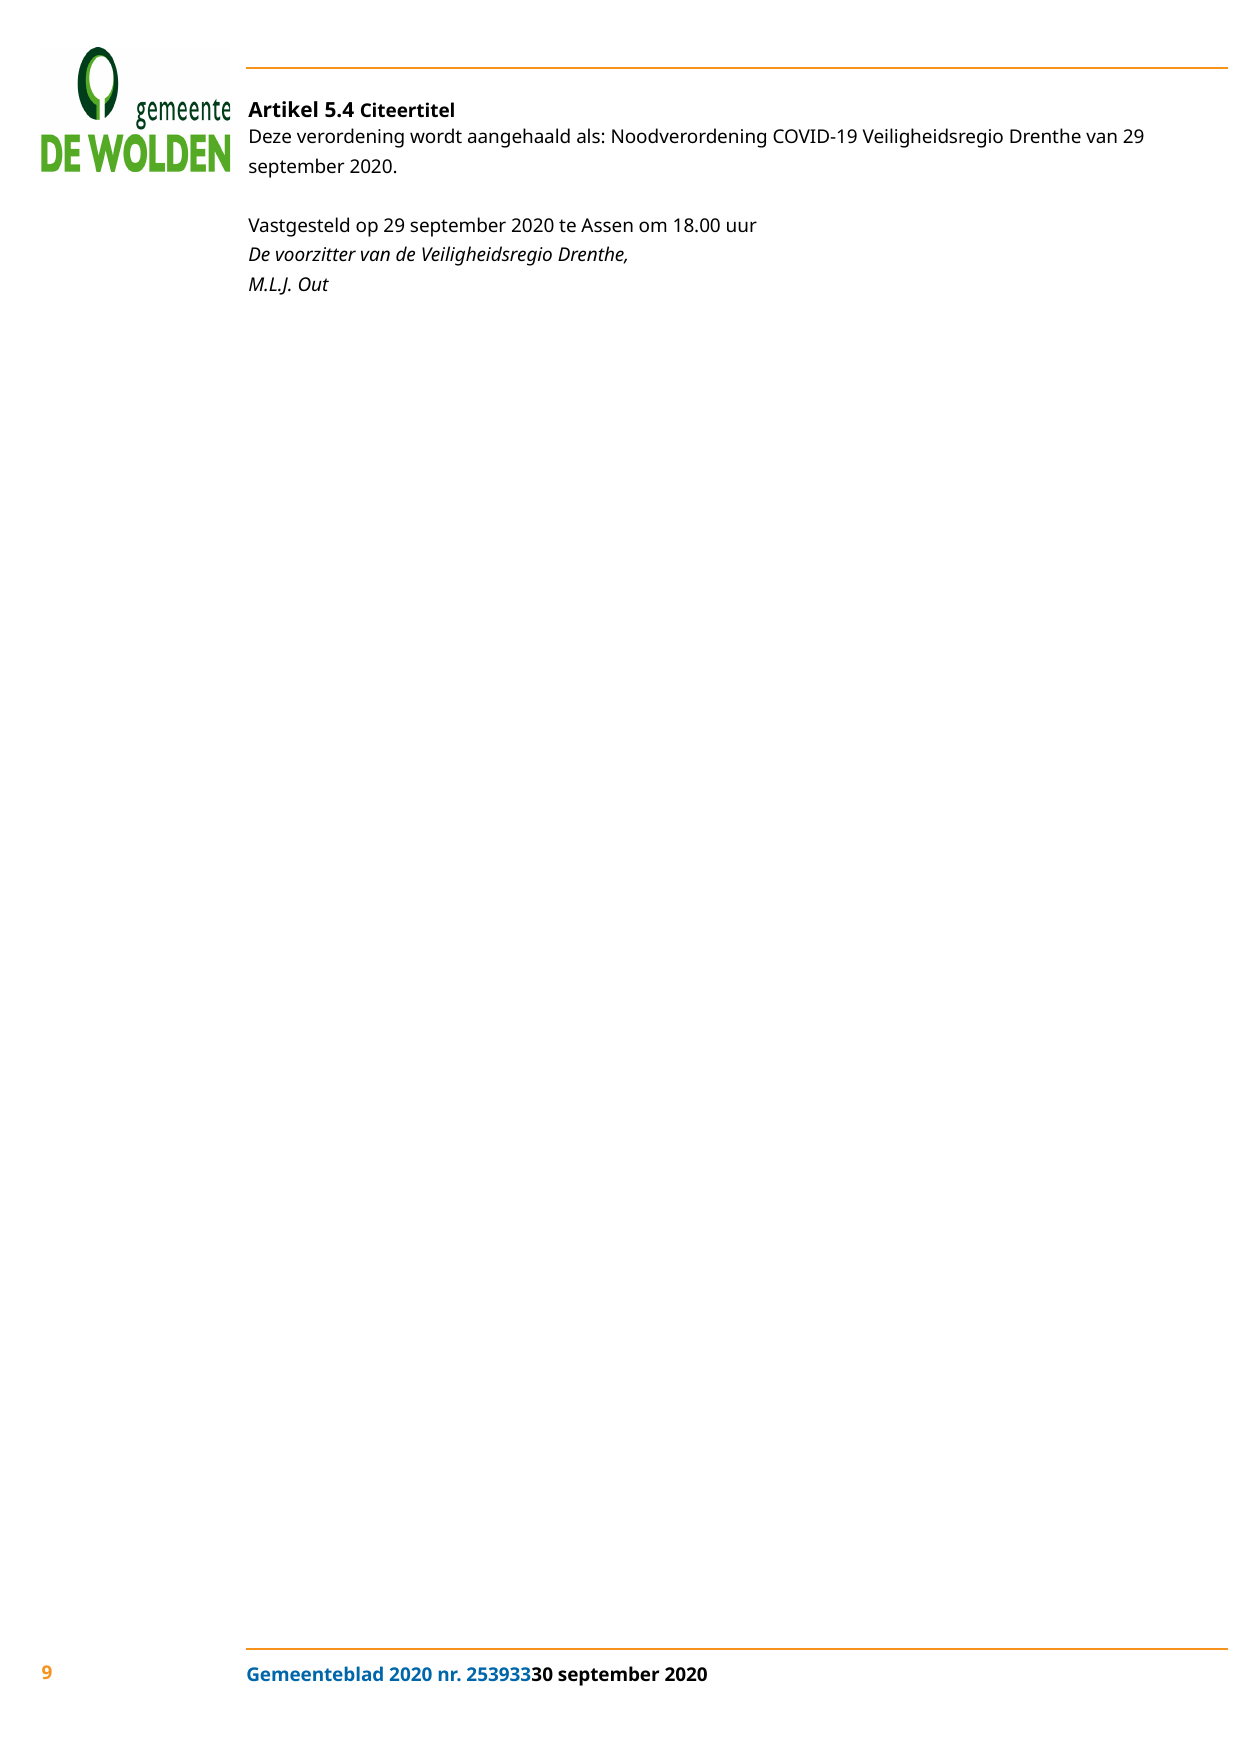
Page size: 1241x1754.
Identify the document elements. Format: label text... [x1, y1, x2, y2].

text Vastgesteld op 29 september 2020 te Assen om 18.00 uur [248, 212, 1152, 238]
text De voorzitter van de Veiligheidsregio Drenthe, [248, 242, 1152, 267]
text Deze verordening wordt aangehaald als: Noodverordening COVID-19 Veiligheidsregio Drenthe van 29 september 2020. [248, 123, 1152, 178]
text Artikel 5.4 Citeertitel [248, 95, 1152, 123]
picture [41, 47, 231, 172]
text M.L.J. Out [248, 271, 1152, 297]
